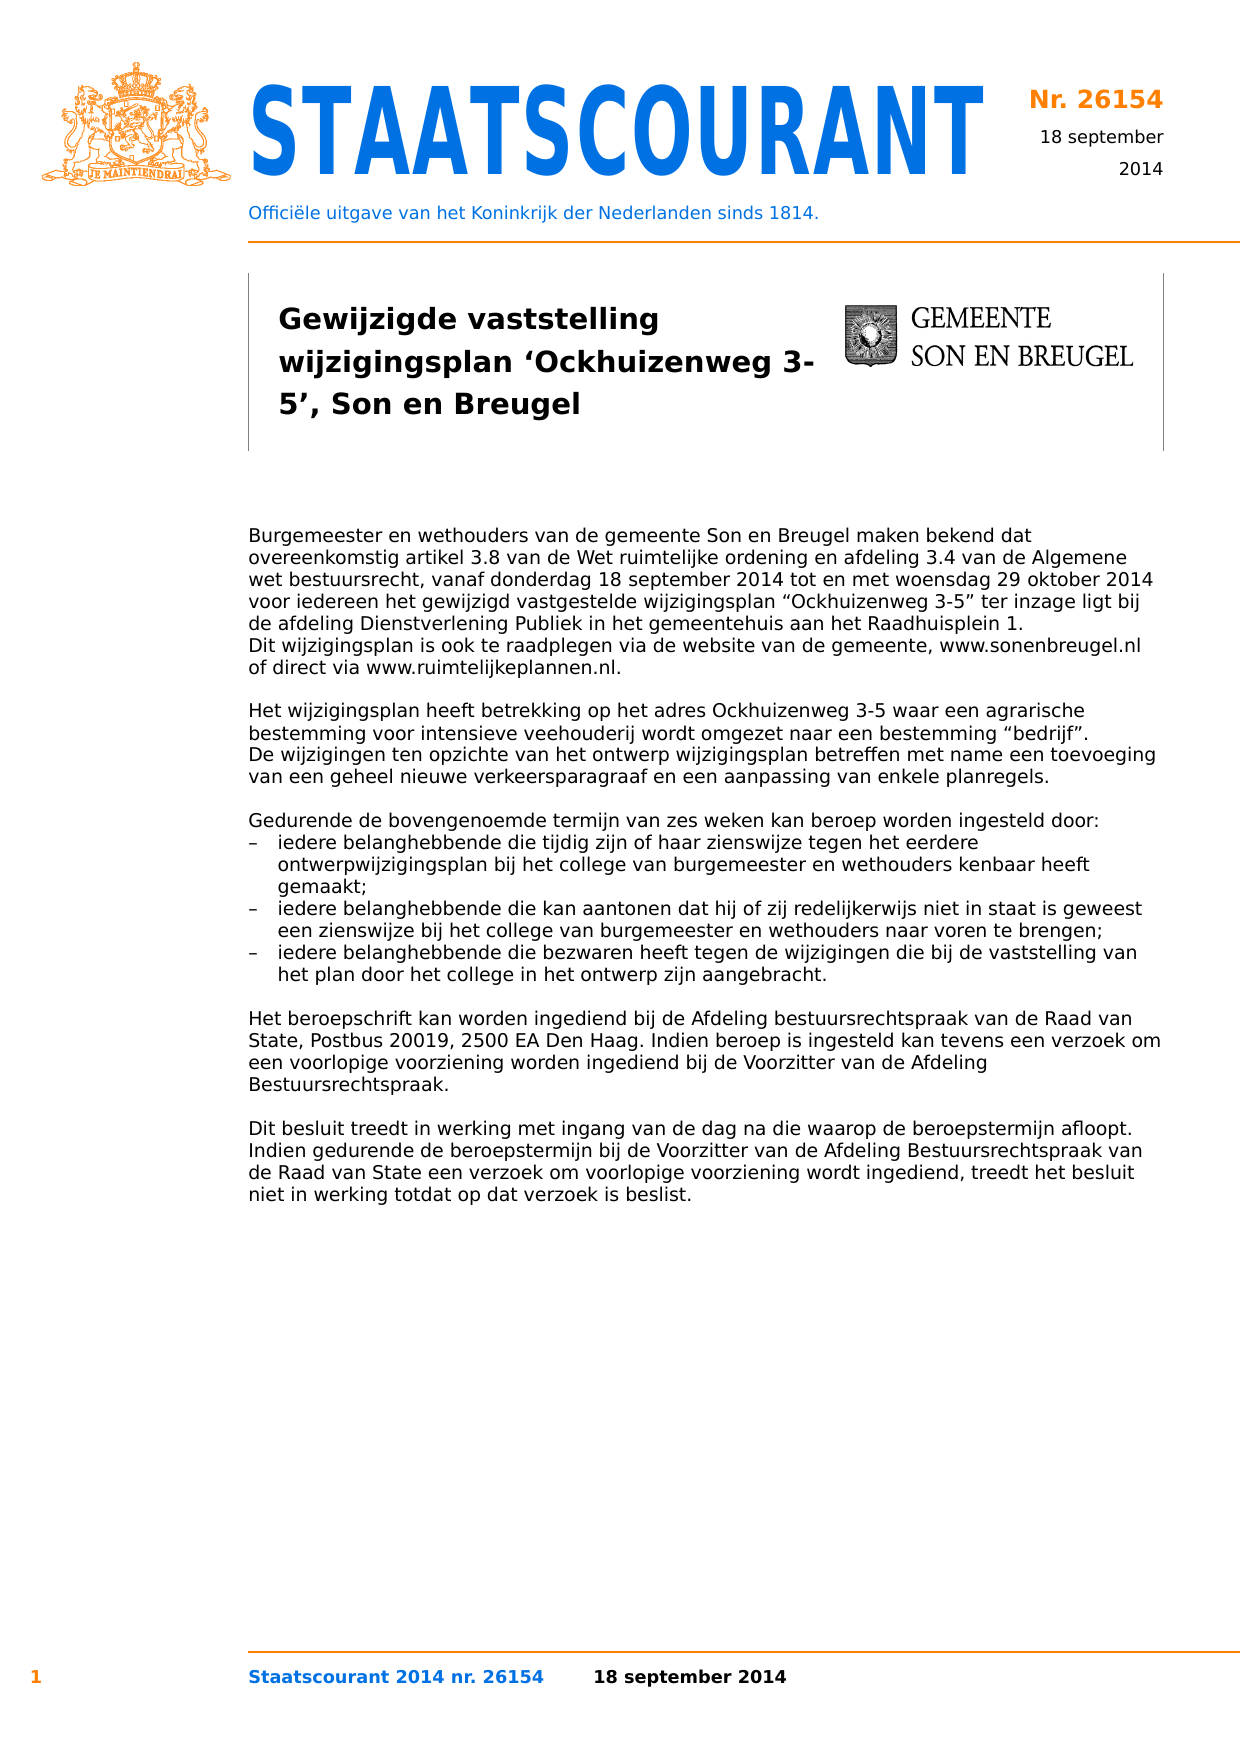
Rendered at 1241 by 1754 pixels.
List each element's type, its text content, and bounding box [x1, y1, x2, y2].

text Burgemeester en wethouders van de gemeente Son en Breugel maken bekend dat overeenkomstig artikel 3.8 van de Wet ruimtelijke ordening en afdeling 3.4 van de Algemene wet bestuursrecht, vanaf donderdag 18 september 2014 tot en met woensdag 29 oktober 2014 voor iedereen het gewijzigd vastgestelde wijzigingsplan “Ockhuizenweg 3-5” ter inzage ligt bij de afdeling Dienstverlening Publiek in het gemeentehuis aan het Raadhuisplein 1. [248, 525, 1163, 634]
table_header [25, 62, 248, 241]
text – iedere belanghebbende die bezwaren heeft tegen de wijzigingen die bij de vaststelling van het plan door het college in het ontwerp zijn aangebracht. [248, 942, 1163, 986]
text Het beroepschrift kan worden ingediend bij de Afdeling bestuursrechtspraak van de Raad van State, Postbus 20019, 2500 EA Den Haag. Indien beroep is ingesteld kan tevens een verzoek om een voorlopige voorziening worden ingediend bij de Voorzitter van de Afdeling Bestuursrechtspraak. [248, 1008, 1163, 1096]
text Gedurende de bovengenoemde termijn van zes weken kan beroep worden ingesteld door: [248, 810, 1163, 832]
table_cell Officiële uitgave van het Koninkrijk der Nederlanden sinds 1814. [248, 203, 1240, 241]
subtitle Gewijzigde vaststelling wijzigingsplan ‘Ockhuizenweg 3-5’, Son en Breugel [249, 273, 1163, 451]
text Dit wijzigingsplan is ook te raadplegen via de website van de gemeente, www.sonenbreugel.nl of direct via www.ruimtelijkeplannen.nl. [248, 634, 1163, 678]
text – iedere belanghebbende die tijdig zijn of haar zienswijze tegen het eerdere ontwerpwijzigingsplan bij het college van burgemeester en wethouders kenbaar heeft gemaakt; [248, 832, 1163, 898]
table_cell 2014 [998, 153, 1240, 203]
table_cell 18 september [998, 121, 1240, 153]
text Het wijzigingsplan heeft betrekking op het adres Ockhuizenweg 3-5 waar een agrarische bestemming voor intensieve veehouderij wordt omgezet naar een bestemming “bedrijf”. [248, 700, 1163, 744]
text De wijzigingen ten opzichte van het ontwerp wijzigingsplan betreffen met name een toevoeging van een geheel nieuwe verkeersparagraaf en een aanpassing van enkele planregels. [248, 744, 1163, 788]
table_header Nr. 26154 [998, 62, 1240, 121]
text – iedere belanghebbende die kan aantonen dat hij of zij redelijkerwijs niet in staat is geweest een zienswijze bij het college van burgemeester en wethouders naar voren te brengen; [248, 898, 1163, 942]
table_header STAATSCOURANT [248, 62, 998, 203]
picture [844, 302, 1134, 368]
picture [41, 62, 231, 186]
text Dit besluit treedt in werking met ingang van de dag na die waarop de beroepstermijn afloopt. Indien gedurende de beroepstermijn bij de Voorzitter van de Afdeling Bestuursrechtspraak van de Raad van State een verzoek om voorlopige voorziening wordt ingediend, treedt het besluit niet in werking totdat op dat verzoek is beslist. [248, 1118, 1163, 1206]
